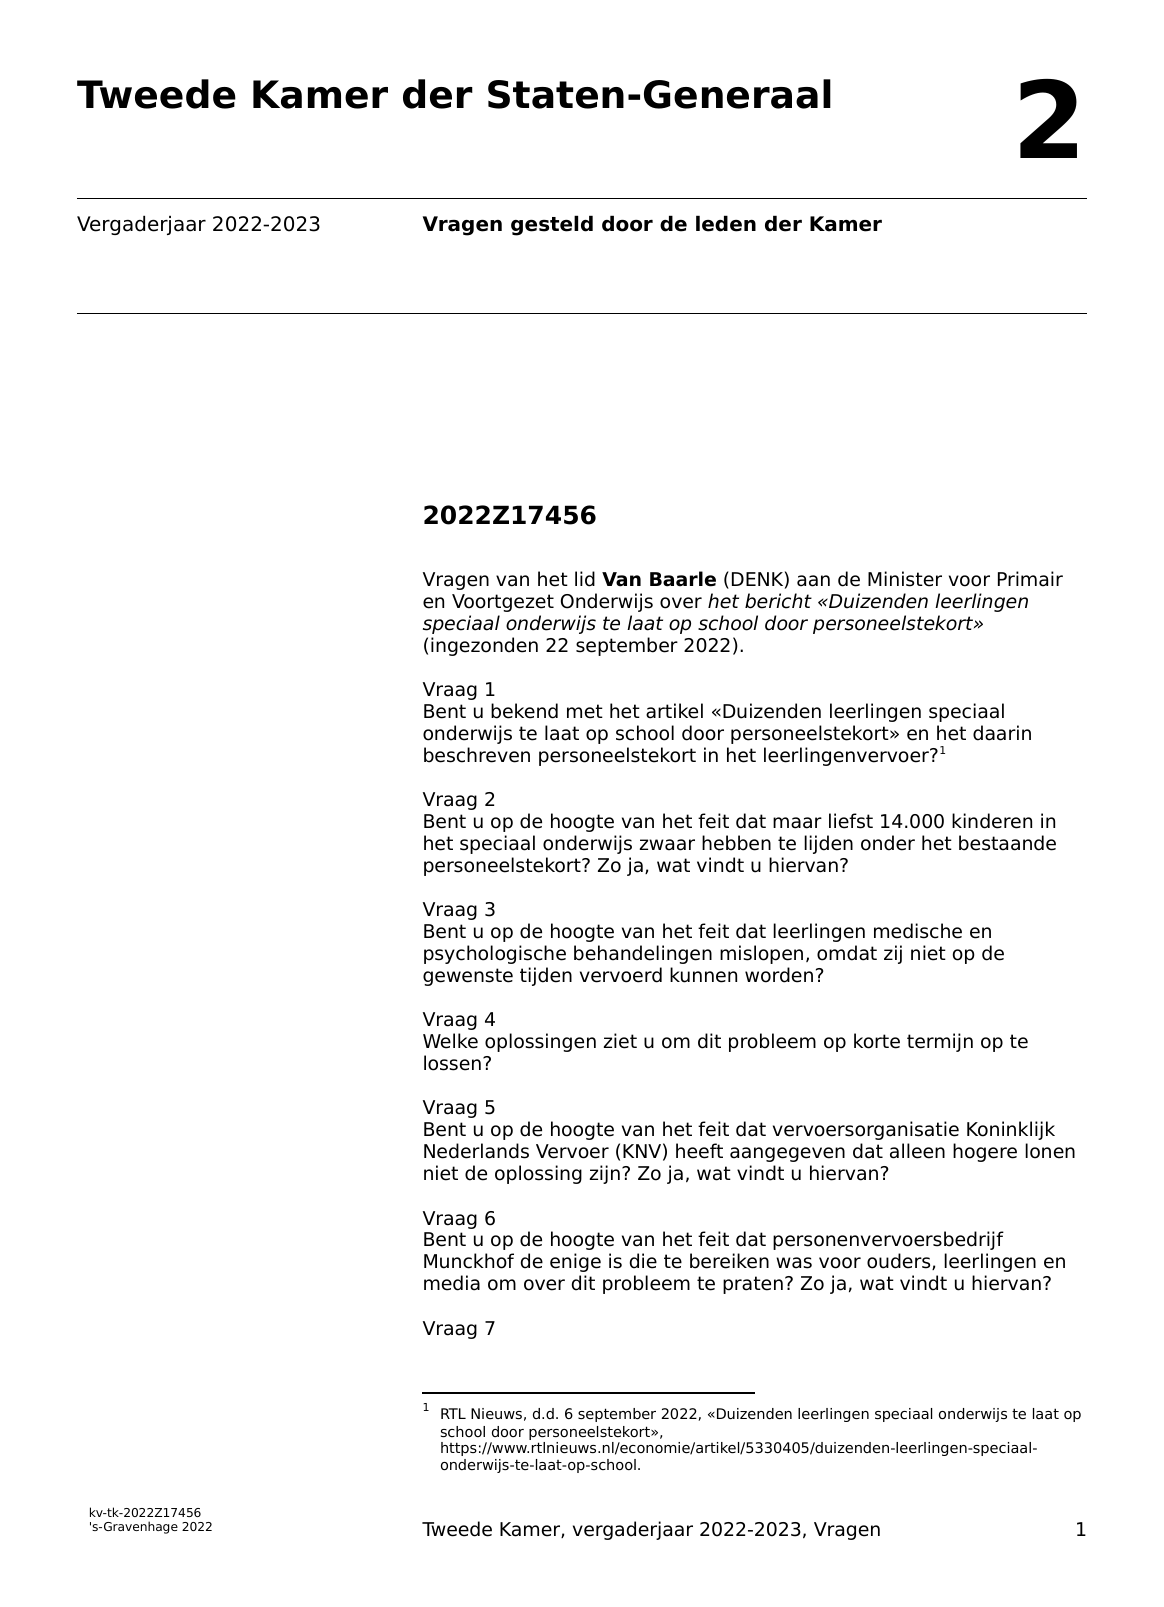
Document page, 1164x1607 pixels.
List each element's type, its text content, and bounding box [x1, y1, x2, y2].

text 's-Gravenhage 2022 [88, 1520, 323, 1534]
table_cell Vragen gesteld door de leden der Kamer [422, 199, 1087, 313]
text Vraag 7 [422, 1317, 1087, 1339]
text Vragen van het lid Van Baarle (DENK) aan de Minister voor Primair en Voortgezet Onderwijs over het bericht «Duizenden leerlingen speciaal onderwijs te laat op school door personeelstekort» (ingezonden 22 september 2022). [422, 569, 1087, 657]
text Vraag 3 [422, 899, 1087, 921]
table_cell Vergaderjaar 2022-2023 [77, 199, 422, 313]
text Vraag 2 [422, 789, 1087, 811]
text Bent u op de hoogte van het feit dat vervoersorganisatie Koninklijk Nederlands Vervoer (KNV) heeft aangegeven dat alleen hogere lonen niet de oplossing zijn? Zo ja, wat vindt u hiervan? [422, 1119, 1087, 1185]
text Bent u op de hoogte van het feit dat personenvervoersbedrijf Munckhof de enige is die te bereiken was voor ouders, leerlingen en media om over dit probleem te praten? Zo ja, wat vindt u hiervan? [422, 1229, 1087, 1295]
text RTL Nieuws, d.d. 6 september 2022, «Duizenden leerlingen speciaal onderwijs te laat op school door personeelstekort», https://www.rtlnieuws.nl/economie/artikel/5330405/duizenden-leerlingen-speciaal-onderwijs-te-laat-op-school. [422, 1402, 1087, 1474]
text Welke oplossingen ziet u om dit probleem op korte termijn op te lossen? [422, 1031, 1087, 1075]
text Vraag 4 [422, 1009, 1087, 1031]
table_header Tweede Kamer der Staten-Generaal [77, 59, 886, 198]
text Bent u op de hoogte van het feit dat leerlingen medische en psychologische behandelingen mislopen, omdat zij niet op de gewenste tijden vervoerd kunnen worden? [422, 921, 1087, 987]
text Vraag 6 [422, 1207, 1087, 1229]
text Bent u op de hoogte van het feit dat maar liefst 14.000 kinderen in het speciaal onderwijs zwaar hebben te lijden onder het bestaande personeelstekort? Zo ja, wat vindt u hiervan? [422, 811, 1087, 877]
text kv-tk-2022Z17456 [88, 1506, 323, 1520]
text Vraag 1 [422, 679, 1087, 701]
table_header 2 [886, 59, 1087, 198]
text Vraag 5 [422, 1097, 1087, 1119]
text 2022Z17456 [422, 501, 1087, 531]
text Bent u bekend met het artikel «Duizenden leerlingen speciaal onderwijs te laat op school door personeelstekort» en het daarin beschreven personeelstekort in het leerlingenvervoer? [422, 701, 1087, 767]
